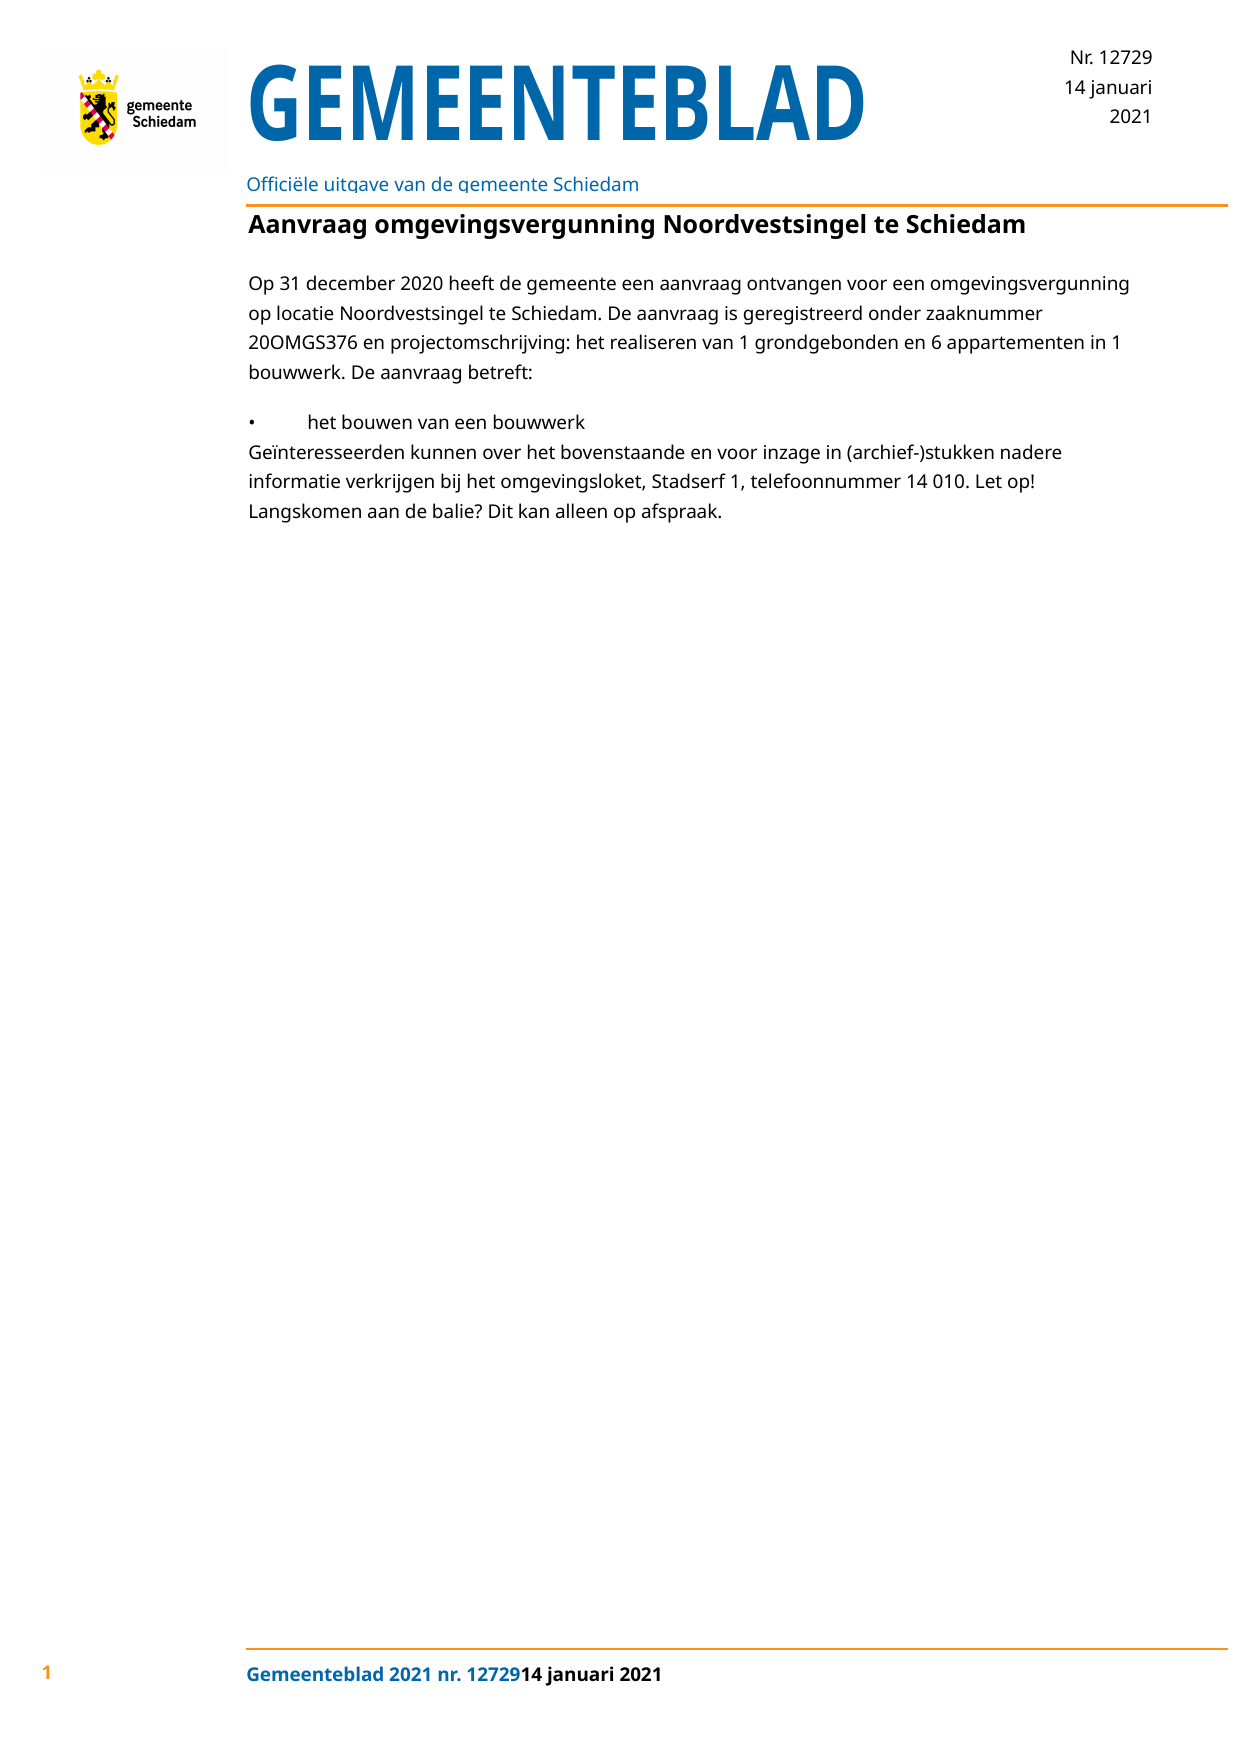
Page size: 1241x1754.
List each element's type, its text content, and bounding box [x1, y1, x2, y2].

text Geïnteresseerden kunnen over het bovenstaande en voor inzage in (archief-)stukken nadere informatie verkrijgen bij het omgevingsloket, Stadserf 1, telefoonnummer 14 010. Let op! Langskomen aan de balie? Dit kan alleen op afspraak. [248, 439, 1152, 524]
picture [41, 47, 231, 172]
text Aanvraag omgevingsvergunning Noordvestsingel te Schiedam [248, 207, 1152, 241]
list het bouwen van een bouwwerk [248, 409, 1152, 435]
text Op 31 december 2020 heeft de gemeente een aanvraag ontvangen voor een omgevingsvergunning op locatie Noordvestsingel te Schiedam. De aanvraag is geregistreerd onder zaaknummer 20OMGS376 en projectomschrijving: het realiseren van 1 grondgebonden en 6 appartementen in 1 bouwwerk. De aanvraag betreft: [248, 270, 1152, 385]
